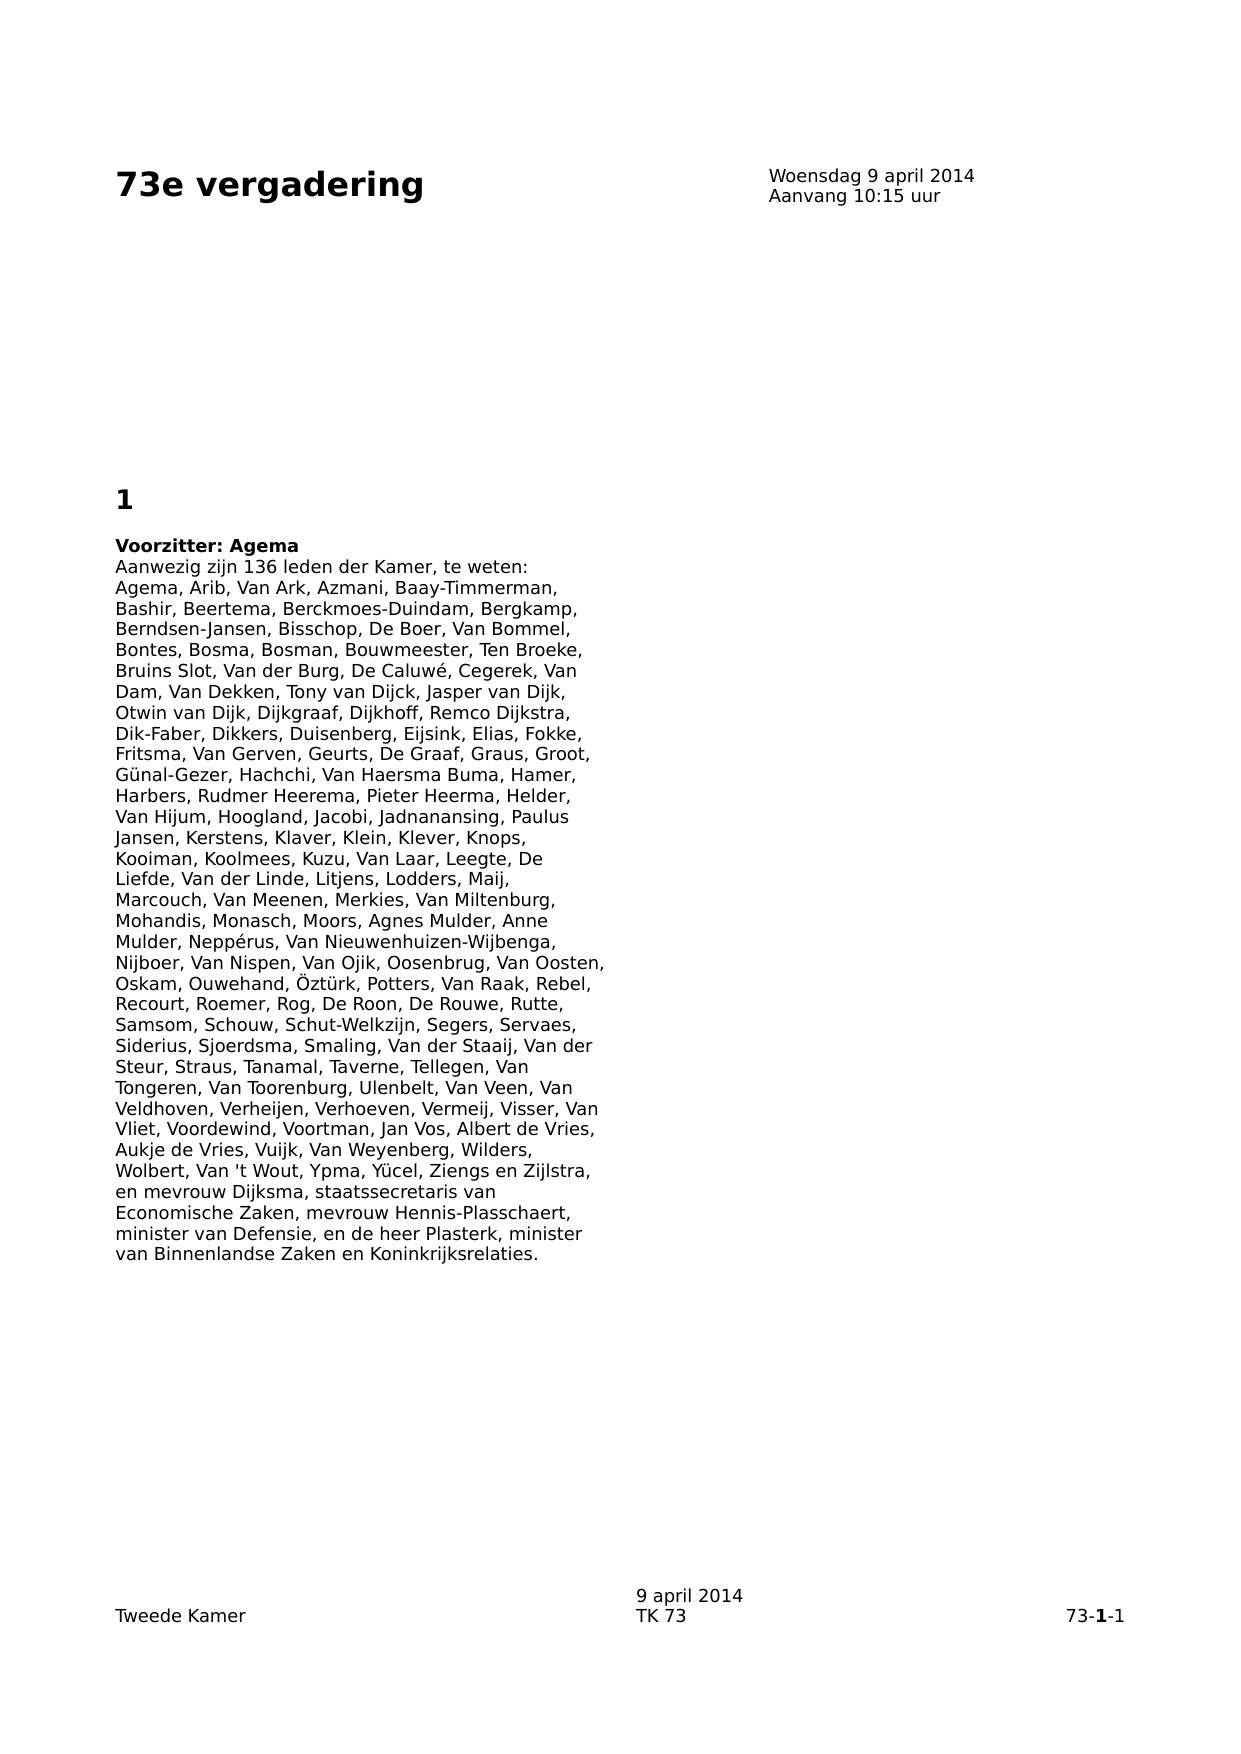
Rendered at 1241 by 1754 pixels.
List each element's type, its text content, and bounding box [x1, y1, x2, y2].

text Voorzitter: Agema [115, 536, 605, 557]
text en mevrouw Dijksma, staatssecretaris van Economische Zaken, mevrouw Hennis-Plasschaert, minister van Defensie, en de heer Plasterk, minister van Binnenlandse Zaken en Koninkrijksrelaties. [115, 1182, 605, 1265]
table_cell Aanvang 10:15 uur [769, 186, 1125, 207]
table_header 73e vergadering [115, 165, 768, 207]
text Agema, Arib, Van Ark, Azmani, Baay-Timmerman, Bashir, Beertema, Berckmoes-Duindam, Bergkamp, Berndsen-Jansen, Bisschop, De Boer, Van Bommel, Bontes, Bosma, Bosman, Bouwmeester, Ten Broeke, Bruins Slot, Van der Burg, De Caluwé, Cegerek, Van Dam, Van Dekken, Tony van Dijck, Jasper van Dijk, Otwin van Dijk, Dijkgraaf, Dijkhoff, Remco Dijkstra, Dik-Faber, Dikkers, Duisenberg, Eijsink, Elias, Fokke, Fritsma, Van Gerven, Geurts, De Graaf, Graus, Groot, Günal-Gezer, Hachchi, Van Haersma Buma, Hamer, Harbers, Rudmer Heerema, Pieter Heerma, Helder, Van Hijum, Hoogland, Jacobi, Jadnanansing, Paulus Jansen, Kerstens, Klaver, Klein, Klever, Knops, Kooiman, Koolmees, Kuzu, Van Laar, Leegte, De Liefde, Van der Linde, Litjens, Lodders, Maij, Marcouch, Van Meenen, Merkies, Van Miltenburg, Mohandis, Monasch, Moors, Agnes Mulder, Anne Mulder, Neppérus, Van Nieuwenhuizen-Wijbenga, Nijboer, Van Nispen, Van Ojik, Oosenbrug, Van Oosten, Oskam, Ouwehand, Öztürk, Potters, Van Raak, Rebel, Recourt, Roemer, Rog, De Roon, De Rouwe, Rutte, Samsom, Schouw, Schut-Welkzijn, Segers, Servaes, Siderius, Sjoerdsma, Smaling, Van der Staaij, Van der Steur, Straus, Tanamal, Taverne, Tellegen, Van Tongeren, Van Toorenburg, Ulenbelt, Van Veen, Van Veldhoven, Verheijen, Verhoeven, Vermeij, Visser, Van Vliet, Voordewind, Voortman, Jan Vos, Albert de Vries, Aukje de Vries, Vuijk, Van Weyenberg, Wilders, Wolbert, Van 't Wout, Ypma, Yücel, Ziengs en Zijlstra, [115, 577, 605, 1182]
text Aanwezig zijn 136 leden der Kamer, te weten: [115, 557, 605, 577]
table_header Woensdag 9 april 2014 [769, 165, 1125, 186]
title 1 [115, 484, 605, 516]
